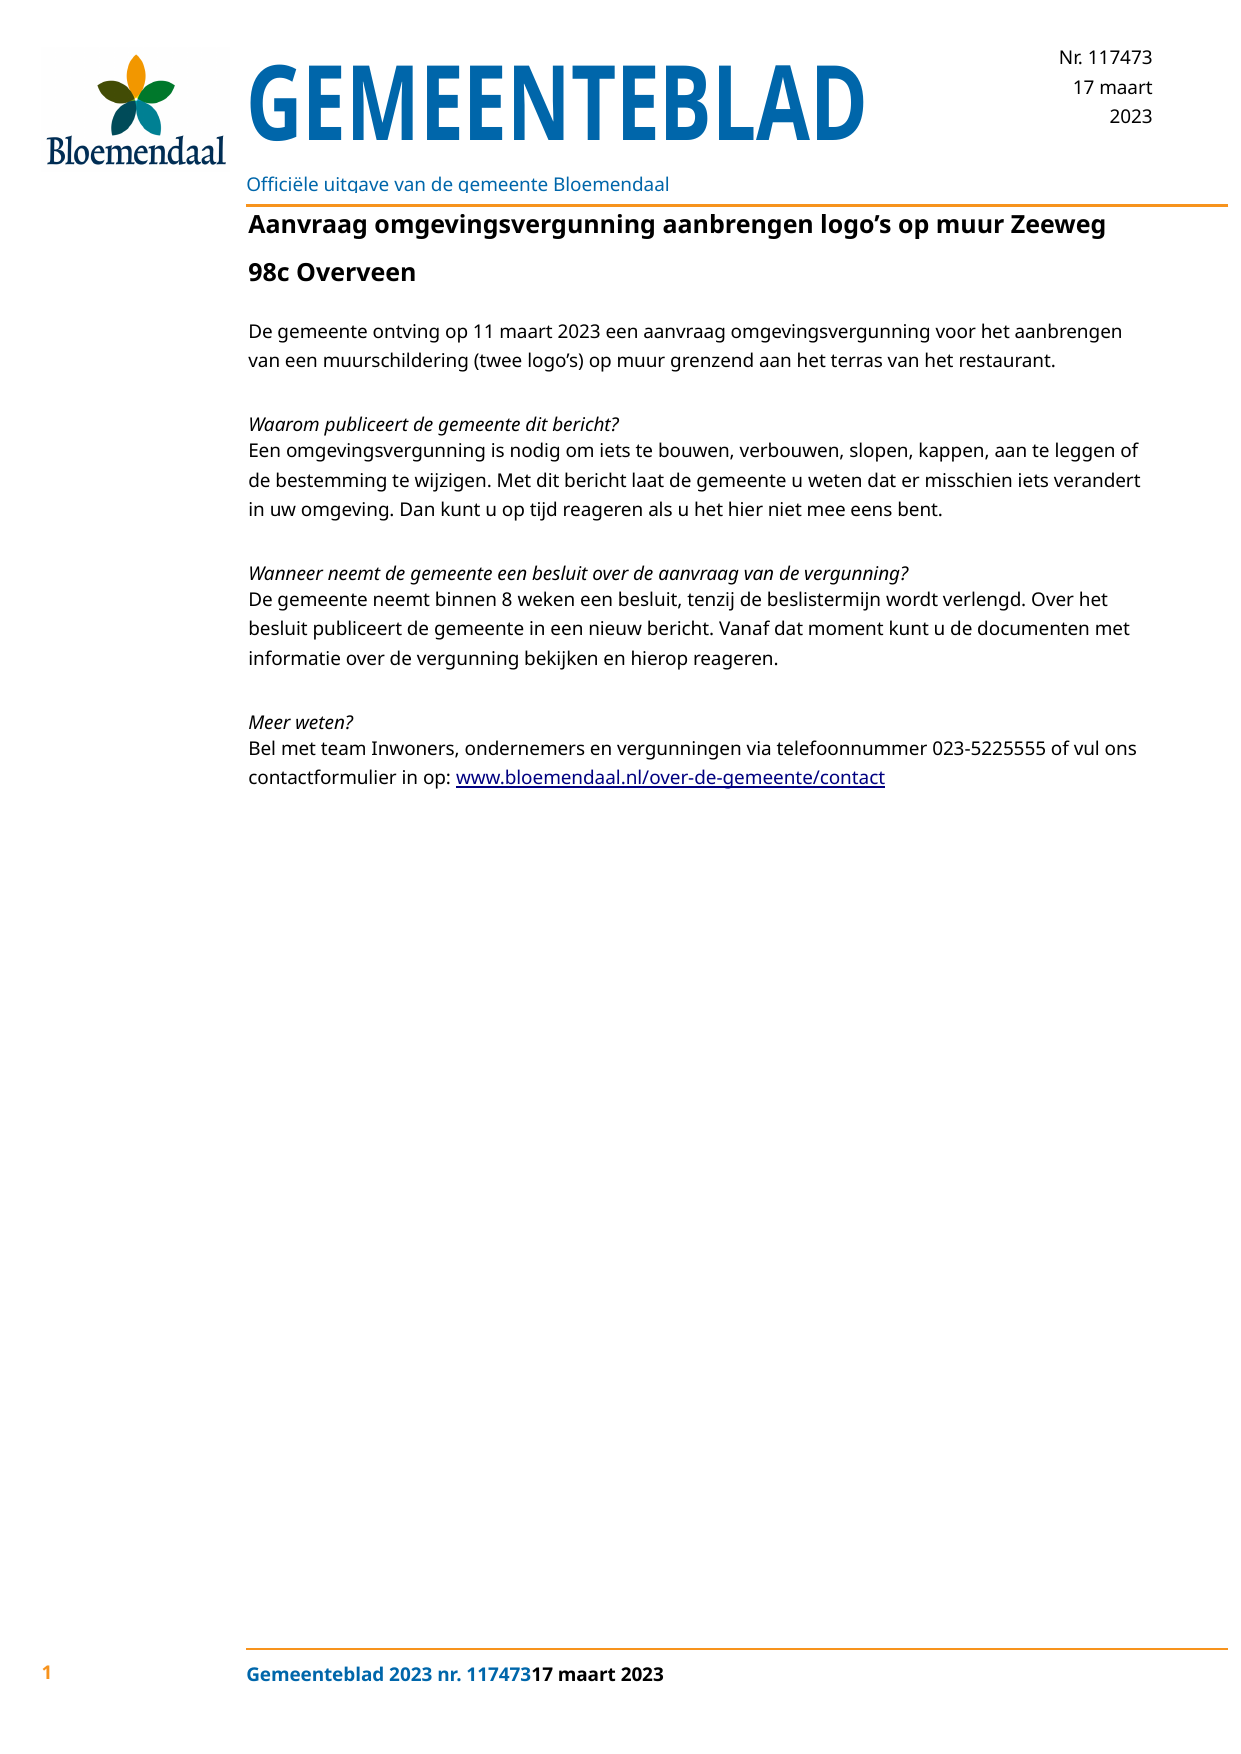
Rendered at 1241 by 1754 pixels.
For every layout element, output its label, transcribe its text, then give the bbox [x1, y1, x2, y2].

text Bel met team Inwoners, ondernemers en vergunningen via telefoonnummer 023-5225555 of vul ons contactformulier in op: www.bloemendaal.nl/over-de-gemeente/contact [248, 735, 1152, 790]
text De gemeente neemt binnen 8 weken een besluit, tenzij de beslistermijn wordt verlengd. Over het besluit publiceert de gemeente in een nieuw bericht. Vanaf dat moment kunt u de documenten met informatie over de vergunning bekijken en hierop reageren. [248, 586, 1152, 671]
text Waarom publiceert de gemeente dit bericht? [248, 411, 1152, 437]
text Meer weten? [248, 709, 1152, 735]
text Wanneer neemt de gemeente een besluit over de aanvraag van de vergunning? [248, 560, 1152, 586]
text Aanvraag omgevingsvergunning aanbrengen logo’s op muur Zeeweg 98c Overveen [248, 207, 1152, 288]
text De gemeente ontving op 11 maart 2023 een aanvraag omgevingsvergunning voor het aanbrengen van een muurschildering (twee logo’s) op muur grenzend aan het terras van het restaurant. [248, 318, 1152, 373]
picture [41, 47, 231, 172]
text Een omgevingsvergunning is nodig om iets te bouwen, verbouwen, slopen, kappen, aan te leggen of de bestemming te wijzigen. Met dit bericht laat de gemeente u weten dat er misschien iets verandert in uw omgeving. Dan kunt u op tijd reageren als u het hier niet mee eens bent. [248, 437, 1152, 522]
